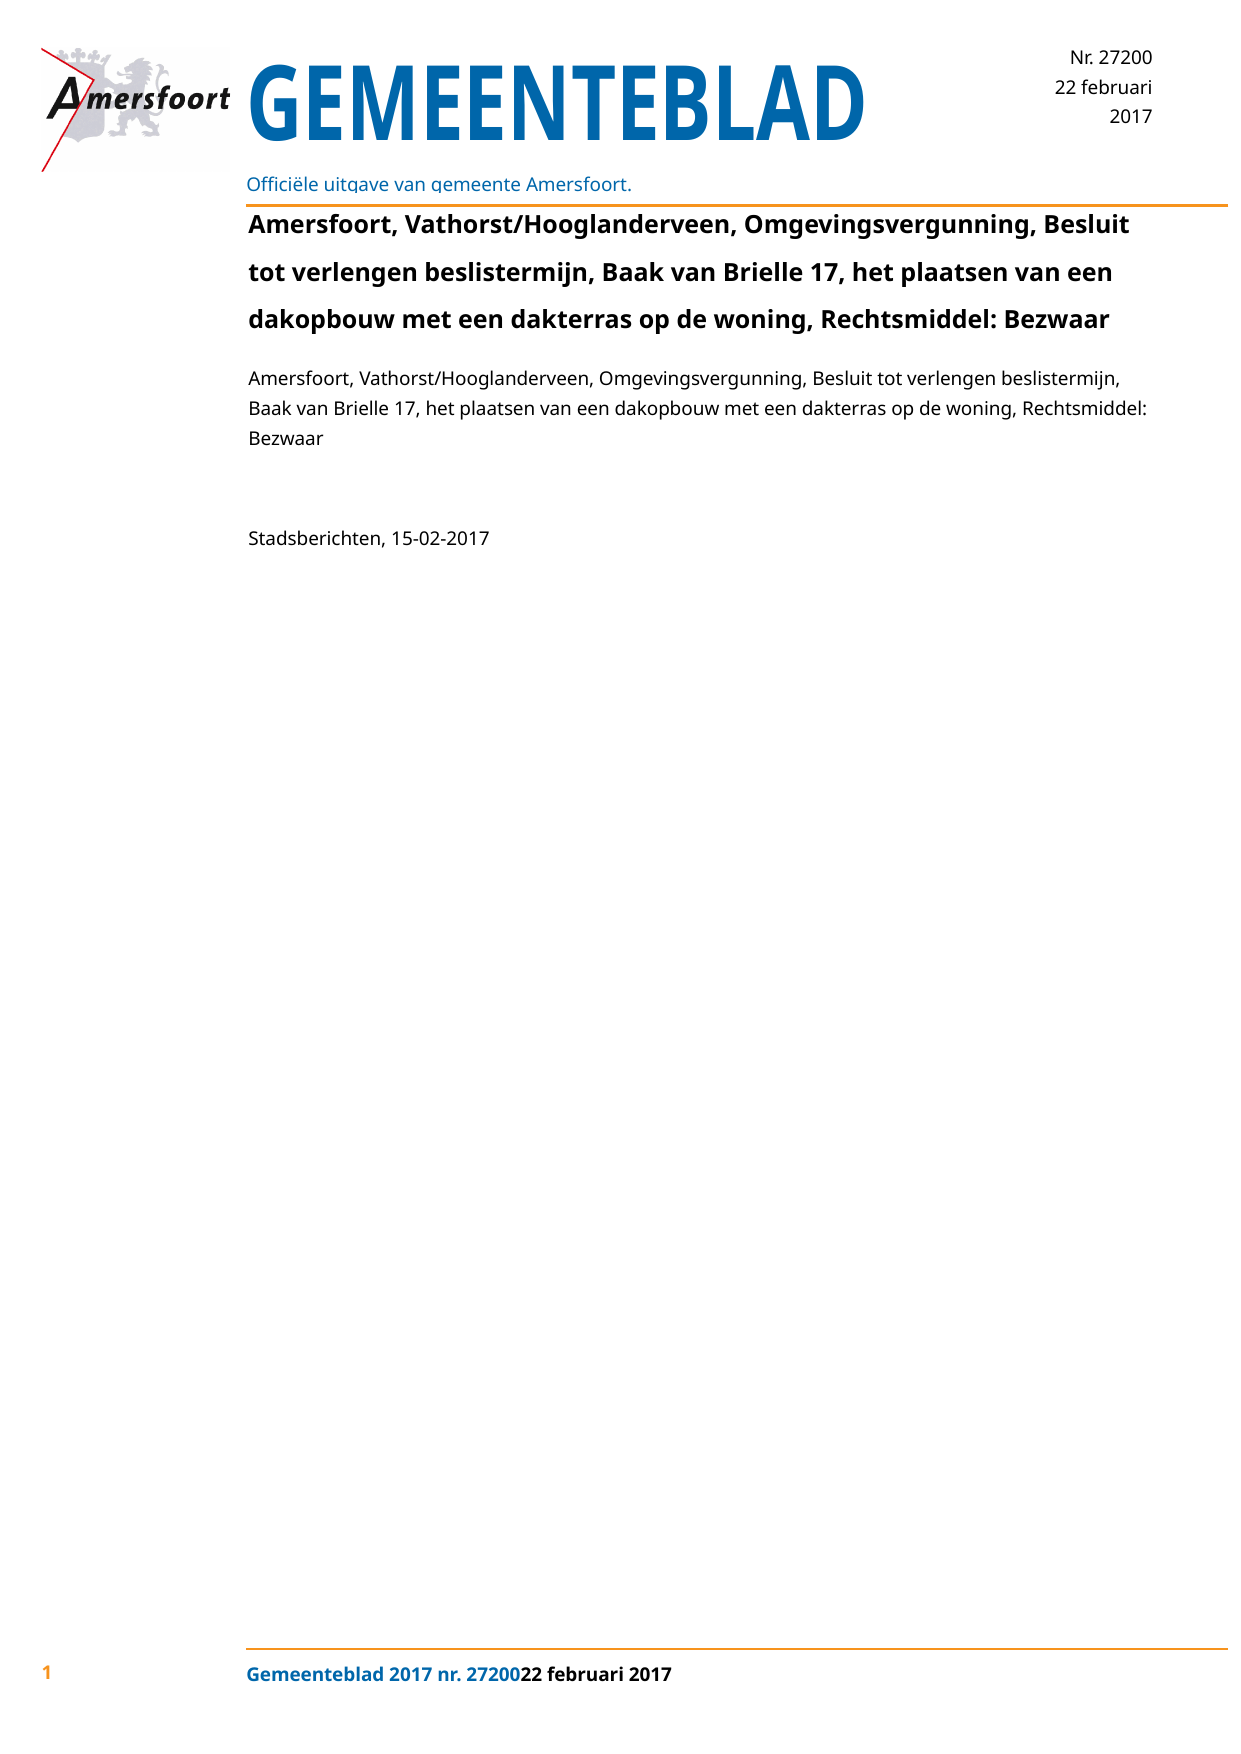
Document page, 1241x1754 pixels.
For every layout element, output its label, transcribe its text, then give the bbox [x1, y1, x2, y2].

text Stadsberichten, 15-02-2017 [248, 526, 1152, 551]
text Amersfoort, Vathorst/Hooglanderveen, Omgevingsvergunning, Besluit tot verlengen beslistermijn, Baak van Brielle 17, het plaatsen van een dakopbouw met een dakterras op de woning, Rechtsmiddel: Bezwaar [248, 207, 1152, 336]
text Amersfoort, Vathorst/Hooglanderveen, Omgevingsvergunning, Besluit tot verlengen beslistermijn, Baak van Brielle 17, het plaatsen van een dakopbouw met een dakterras op de woning, Rechtsmiddel: Bezwaar [248, 366, 1152, 450]
picture [41, 47, 231, 172]
